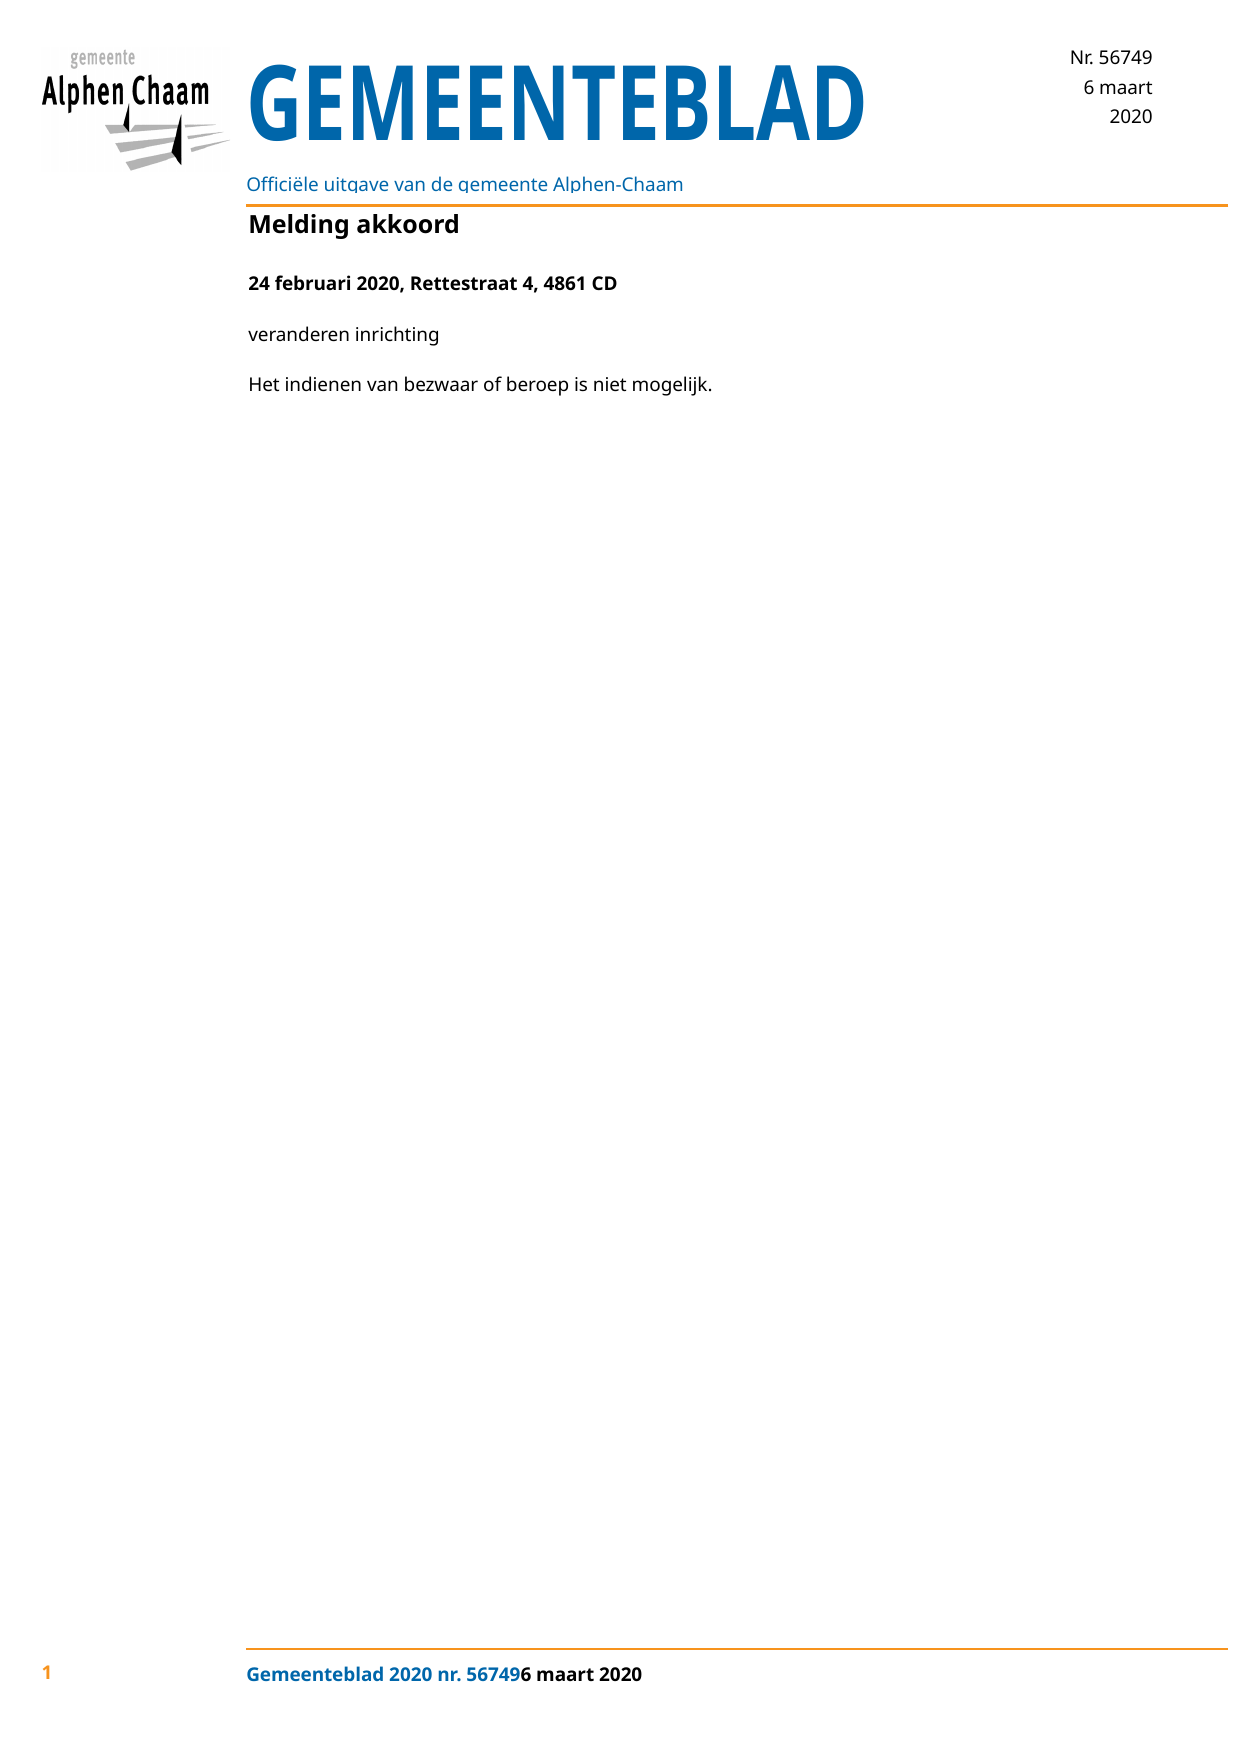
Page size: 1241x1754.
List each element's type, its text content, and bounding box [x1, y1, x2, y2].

picture [41, 47, 231, 172]
text veranderen inrichting [248, 321, 1152, 346]
text 24 februari 2020, Rettestraat 4, 4861 CD [248, 270, 1152, 296]
text Melding akkoord [248, 207, 1152, 241]
text Het indienen van bezwaar of beroep is niet mogelijk. [248, 371, 1152, 397]
